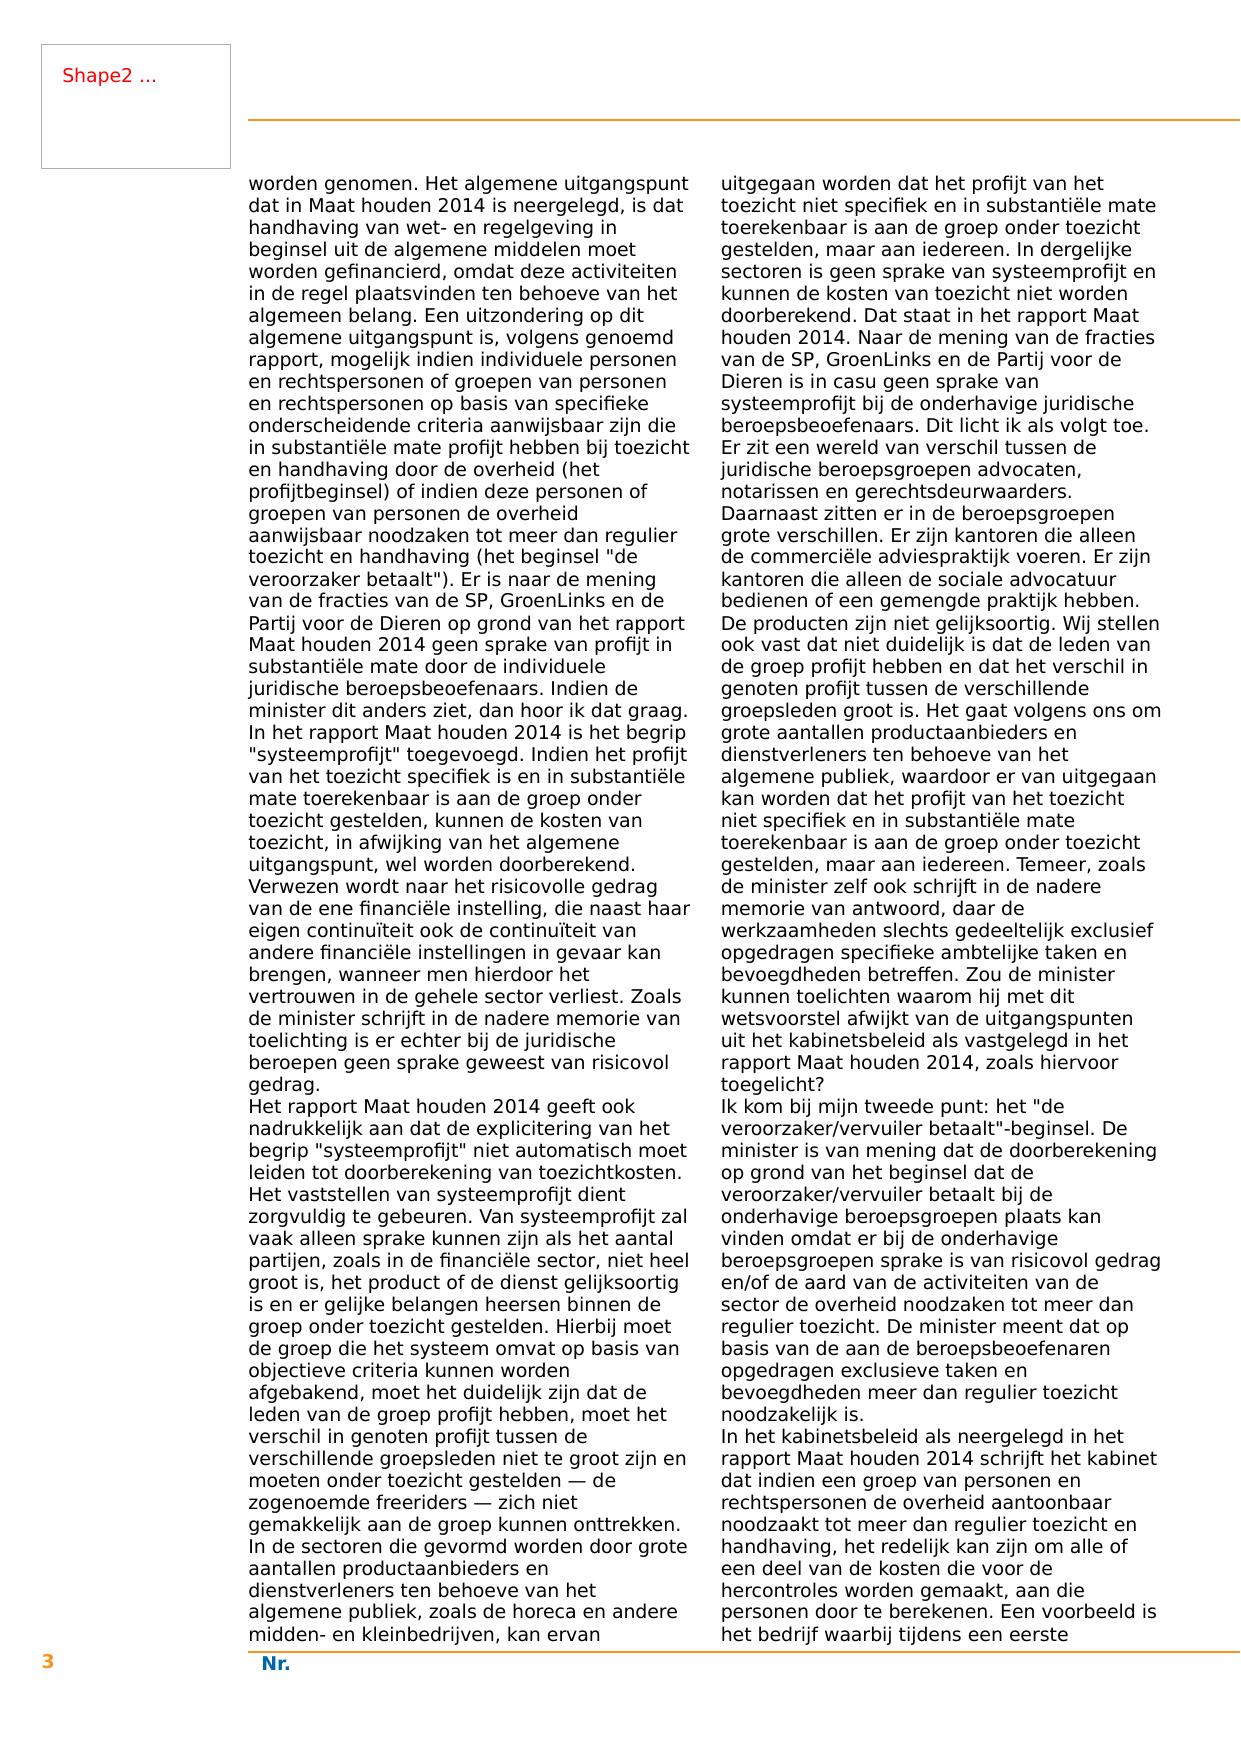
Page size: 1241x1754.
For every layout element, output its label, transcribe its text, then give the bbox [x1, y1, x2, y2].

text uitgegaan worden dat het profijt van het toezicht niet specifiek en in substantiële mate toerekenbaar is aan de groep onder toezicht gestelden, maar aan iedereen. In dergelijke sectoren is geen sprake van systeemprofijt en kunnen de kosten van toezicht niet worden doorberekend. Dat staat in het rapport Maat houden 2014. Naar de mening van de fracties van de SP, GroenLinks en de Partij voor de Dieren is in casu geen sprake van systeemprofijt bij de onderhavige juridische beroepsbeoefenaars. Dit licht ik als volgt toe. Er zit een wereld van verschil tussen de juridische beroepsgroepen advocaten, notarissen en gerechtsdeurwaarders. Daarnaast zitten er in de beroepsgroepen grote verschillen. Er zijn kantoren die alleen de commerciële adviespraktijk voeren. Er zijn kantoren die alleen de sociale advocatuur bedienen of een gemengde praktijk hebben. De producten zijn niet gelijksoortig. Wij stellen ook vast dat niet duidelijk is dat de leden van de groep profijt hebben en dat het verschil in genoten profijt tussen de verschillende groepsleden groot is. Het gaat volgens ons om grote aantallen productaanbieders en dienstverleners ten behoeve van het algemene publiek, waardoor er van uitgegaan kan worden dat het profijt van het toezicht niet specifiek en in substantiële mate toerekenbaar is aan de groep onder toezicht gestelden, maar aan iedereen. Temeer, zoals de minister zelf ook schrijft in de nadere memorie van antwoord, daar de werkzaamheden slechts gedeeltelijk exclusief opgedragen specifieke ambtelijke taken en bevoegdheden betreffen. Zou de minister kunnen toelichten waarom hij met dit wetsvoorstel afwijkt van de uitgangspunten uit het kabinetsbeleid als vastgelegd in het rapport Maat houden 2014, zoals hiervoor toegelicht? [721, 173, 1163, 1096]
text worden genomen. Het algemene uitgangspunt dat in Maat houden 2014 is neergelegd, is dat handhaving van wet- en regelgeving in beginsel uit de algemene middelen moet worden gefinancierd, omdat deze activiteiten in de regel plaatsvinden ten behoeve van het algemeen belang. Een uitzondering op dit algemene uitgangspunt is, volgens genoemd rapport, mogelijk indien individuele personen en rechtspersonen of groepen van personen en rechtspersonen op basis van specifieke onderscheidende criteria aanwijsbaar zijn die in substantiële mate profijt hebben bij toezicht en handhaving door de overheid (het profijtbeginsel) of indien deze personen of groepen van personen de overheid aanwijsbaar noodzaken tot meer dan regulier toezicht en handhaving (het beginsel "de veroorzaker betaalt"). Er is naar de mening van de fracties van de SP, GroenLinks en de Partij voor de Dieren op grond van het rapport Maat houden 2014 geen sprake van profijt in substantiële mate door de individuele juridische beroepsbeoefenaars. Indien de minister dit anders ziet, dan hoor ik dat graag. [248, 173, 691, 722]
text In het kabinetsbeleid als neergelegd in het rapport Maat houden 2014 schrijft het kabinet dat indien een groep van personen en rechtspersonen de overheid aantoonbaar noodzaakt tot meer dan regulier toezicht en handhaving, het redelijk kan zijn om alle of een deel van de kosten die voor de hercontroles worden gemaakt, aan die personen door te berekenen. Een voorbeeld is het bedrijf waarbij tijdens een eerste [721, 1426, 1163, 1645]
text Ik kom bij mijn tweede punt: het "de veroorzaker/vervuiler betaalt"-beginsel. De minister is van mening dat de doorberekening op grond van het beginsel dat de veroorzaker/vervuiler betaalt bij de onderhavige beroepsgroepen plaats kan vinden omdat er bij de onderhavige beroepsgroepen sprake is van risicovol gedrag en/of de aard van de activiteiten van de sector de overheid noodzaken tot meer dan regulier toezicht. De minister meent dat op basis van de aan de beroepsbeoefenaren opgedragen exclusieve taken en bevoegdheden meer dan regulier toezicht noodzakelijk is. [721, 1096, 1163, 1426]
text In de sectoren die gevormd worden door grote aantallen productaanbieders en dienstverleners ten behoeve van het algemene publiek, zoals de horeca en andere midden- en kleinbedrijven, kan ervan [248, 1536, 691, 1645]
text Het rapport Maat houden 2014 geeft ook nadrukkelijk aan dat de explicitering van het begrip "systeemprofijt" niet automatisch moet leiden tot doorberekening van toezichtkosten. Het vaststellen van systeemprofijt dient zorgvuldig te gebeuren. Van systeemprofijt zal vaak alleen sprake kunnen zijn als het aantal partijen, zoals in de financiële sector, niet heel groot is, het product of de dienst gelijksoortig is en er gelijke belangen heersen binnen de groep onder toezicht gestelden. Hierbij moet de groep die het systeem omvat op basis van objectieve criteria kunnen worden afgebakend, moet het duidelijk zijn dat de leden van de groep profijt hebben, moet het verschil in genoten profijt tussen de verschillende groepsleden niet te groot zijn en moeten onder toezicht gestelden — de zogenoemde freeriders — zich niet gemakkelijk aan de groep kunnen onttrekken. [248, 1096, 691, 1536]
text In het rapport Maat houden 2014 is het begrip "systeemprofijt" toegevoegd. Indien het profijt van het toezicht specifiek is en in substantiële mate toerekenbaar is aan de groep onder toezicht gestelden, kunnen de kosten van toezicht, in afwijking van het algemene uitgangspunt, wel worden doorberekend. Verwezen wordt naar het risicovolle gedrag van de ene financiële instelling, die naast haar eigen continuïteit ook de continuïteit van andere financiële instellingen in gevaar kan brengen, wanneer men hierdoor het vertrouwen in de gehele sector verliest. Zoals de minister schrijft in de nadere memorie van toelichting is er echter bij de juridische beroepen geen sprake geweest van risicovol gedrag. [248, 722, 691, 1096]
